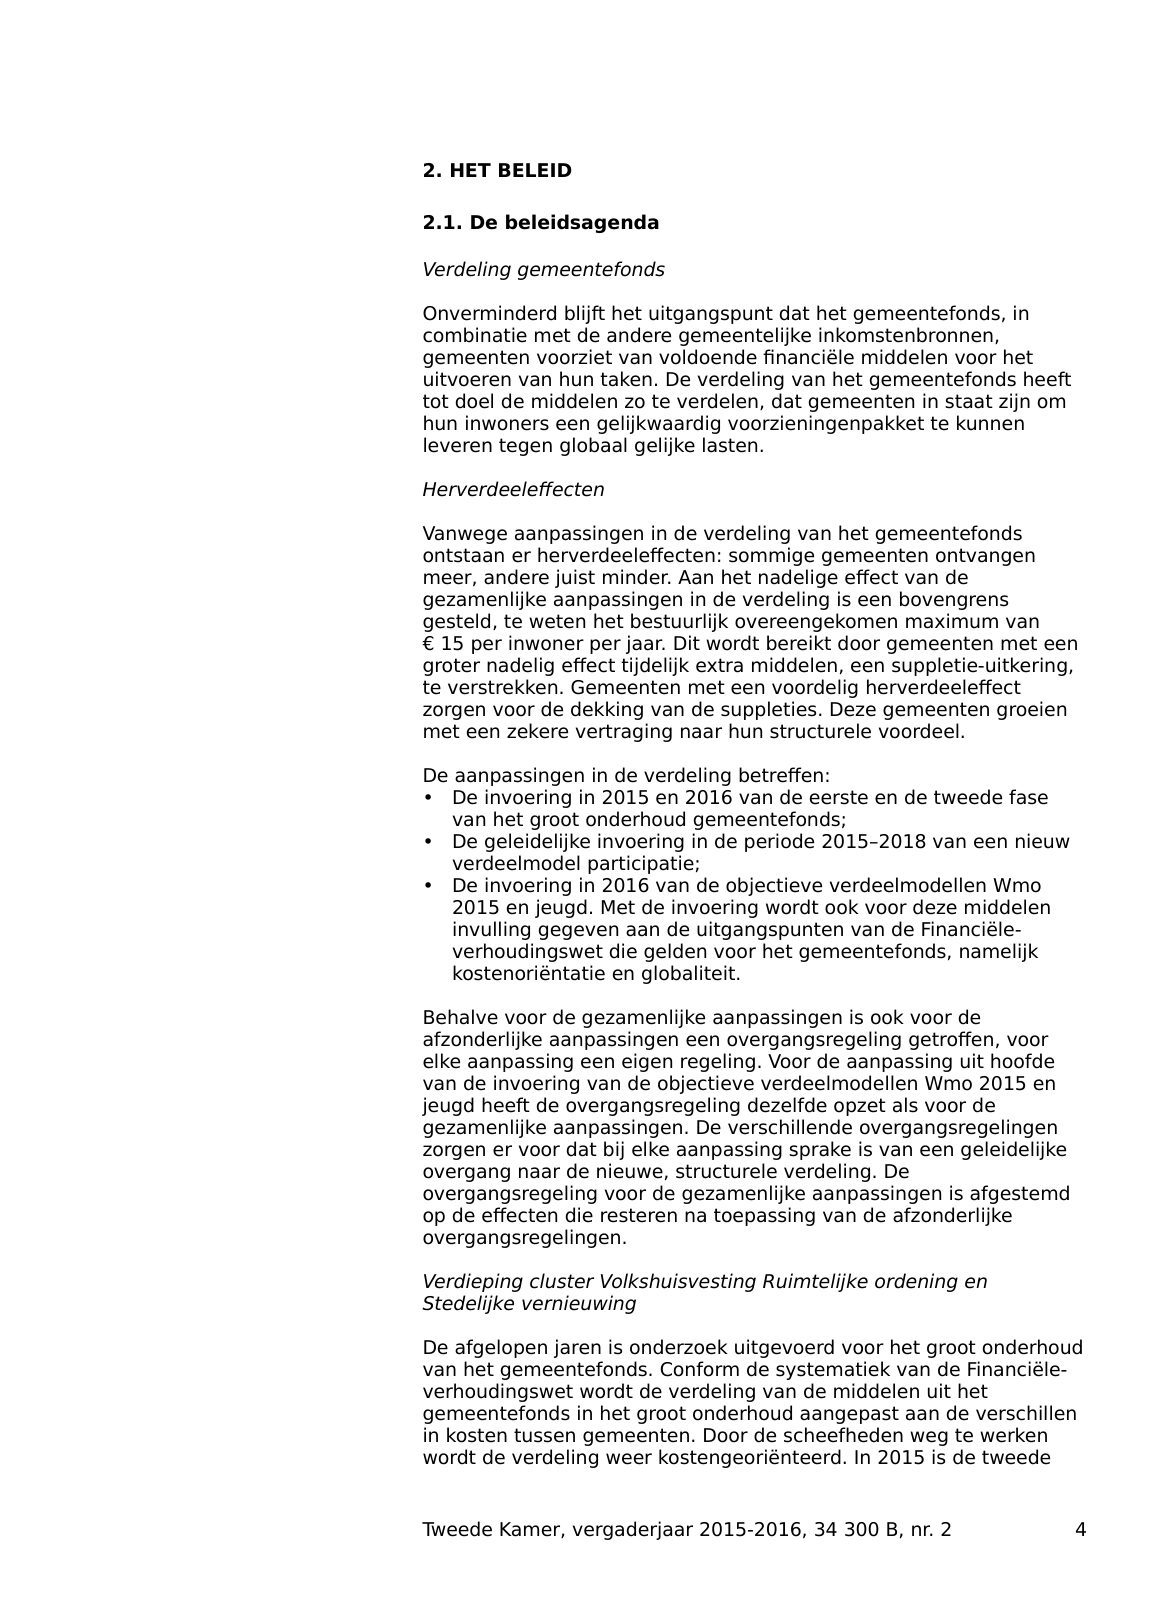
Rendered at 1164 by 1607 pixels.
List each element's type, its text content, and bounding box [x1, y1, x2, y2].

text • De geleidelijke invoering in de periode 2015–2018 van een nieuw verdeelmodel participatie; [422, 831, 1087, 875]
text Vanwege aanpassingen in de verdeling van het gemeentefonds ontstaan er herverdeeleffecten: sommige gemeenten ontvangen meer, andere juist minder. Aan het nadelige effect van de gezamenlijke aanpassingen in de verdeling is een bovengrens gesteld, te weten het bestuurlijk overeengekomen maximum van € 15 per inwoner per jaar. Dit wordt bereikt door gemeenten met een groter nadelig effect tijdelijk extra middelen, een suppletie-uitkering, te verstrekken. Gemeenten met een voordelig herverdeeleffect zorgen voor de dekking van de suppleties. Deze gemeenten groeien met een zekere vertraging naar hun structurele voordeel. [422, 523, 1087, 743]
text De afgelopen jaren is onderzoek uitgevoerd voor het groot onderhoud van het gemeentefonds. Conform de systematiek van de Financiële-verhoudingswet wordt de verdeling van de middelen uit het gemeentefonds in het groot onderhoud aangepast aan de verschillen in kosten tussen gemeenten. Door de scheefheden weg te werken wordt de verdeling weer kostengeoriënteerd. In 2015 is de tweede [422, 1337, 1087, 1469]
subtitle Verdieping cluster Volkshuisvesting Ruimtelijke ordening en Stedelijke vernieuwing [422, 1271, 1087, 1315]
subtitle Herverdeeleffecten [422, 479, 1087, 501]
text • De invoering in 2016 van de objectieve verdeelmodellen Wmo 2015 en jeugd. Met de invoering wordt ook voor deze middelen invulling gegeven aan de uitgangspunten van de Financiële-verhoudingswet die gelden voor het gemeentefonds, namelijk kostenoriëntatie en globaliteit. [422, 875, 1087, 985]
subtitle 2. HET BELEID [422, 160, 1087, 182]
text De aanpassingen in de verdeling betreffen: [422, 765, 1087, 787]
text • De invoering in 2015 en 2016 van de eerste en de tweede fase van het groot onderhoud gemeentefonds; [422, 787, 1087, 831]
text Onverminderd blijft het uitgangspunt dat het gemeentefonds, in combinatie met de andere gemeentelijke inkomstenbronnen, gemeenten voorziet van voldoende financiële middelen voor het uitvoeren van hun taken. De verdeling van het gemeentefonds heeft tot doel de middelen zo te verdelen, dat gemeenten in staat zijn om hun inwoners een gelijkwaardig voorzieningenpakket te kunnen leveren tegen globaal gelijke lasten. [422, 303, 1087, 457]
subtitle Verdeling gemeentefonds [422, 259, 1087, 281]
subtitle 2.1. De beleidsagenda [422, 212, 1087, 234]
text Behalve voor de gezamenlijke aanpassingen is ook voor de afzonderlijke aanpassingen een overgangsregeling getroffen, voor elke aanpassing een eigen regeling. Voor de aanpassing uit hoofde van de invoering van de objectieve verdeelmodellen Wmo 2015 en jeugd heeft de overgangsregeling dezelfde opzet als voor de gezamenlijke aanpassingen. De verschillende overgangsregelingen zorgen er voor dat bij elke aanpassing sprake is van een geleidelijke overgang naar de nieuwe, structurele verdeling. De overgangsregeling voor de gezamenlijke aanpassingen is afgestemd op de effecten die resteren na toepassing van de afzonderlijke overgangsregelingen. [422, 1007, 1087, 1249]
